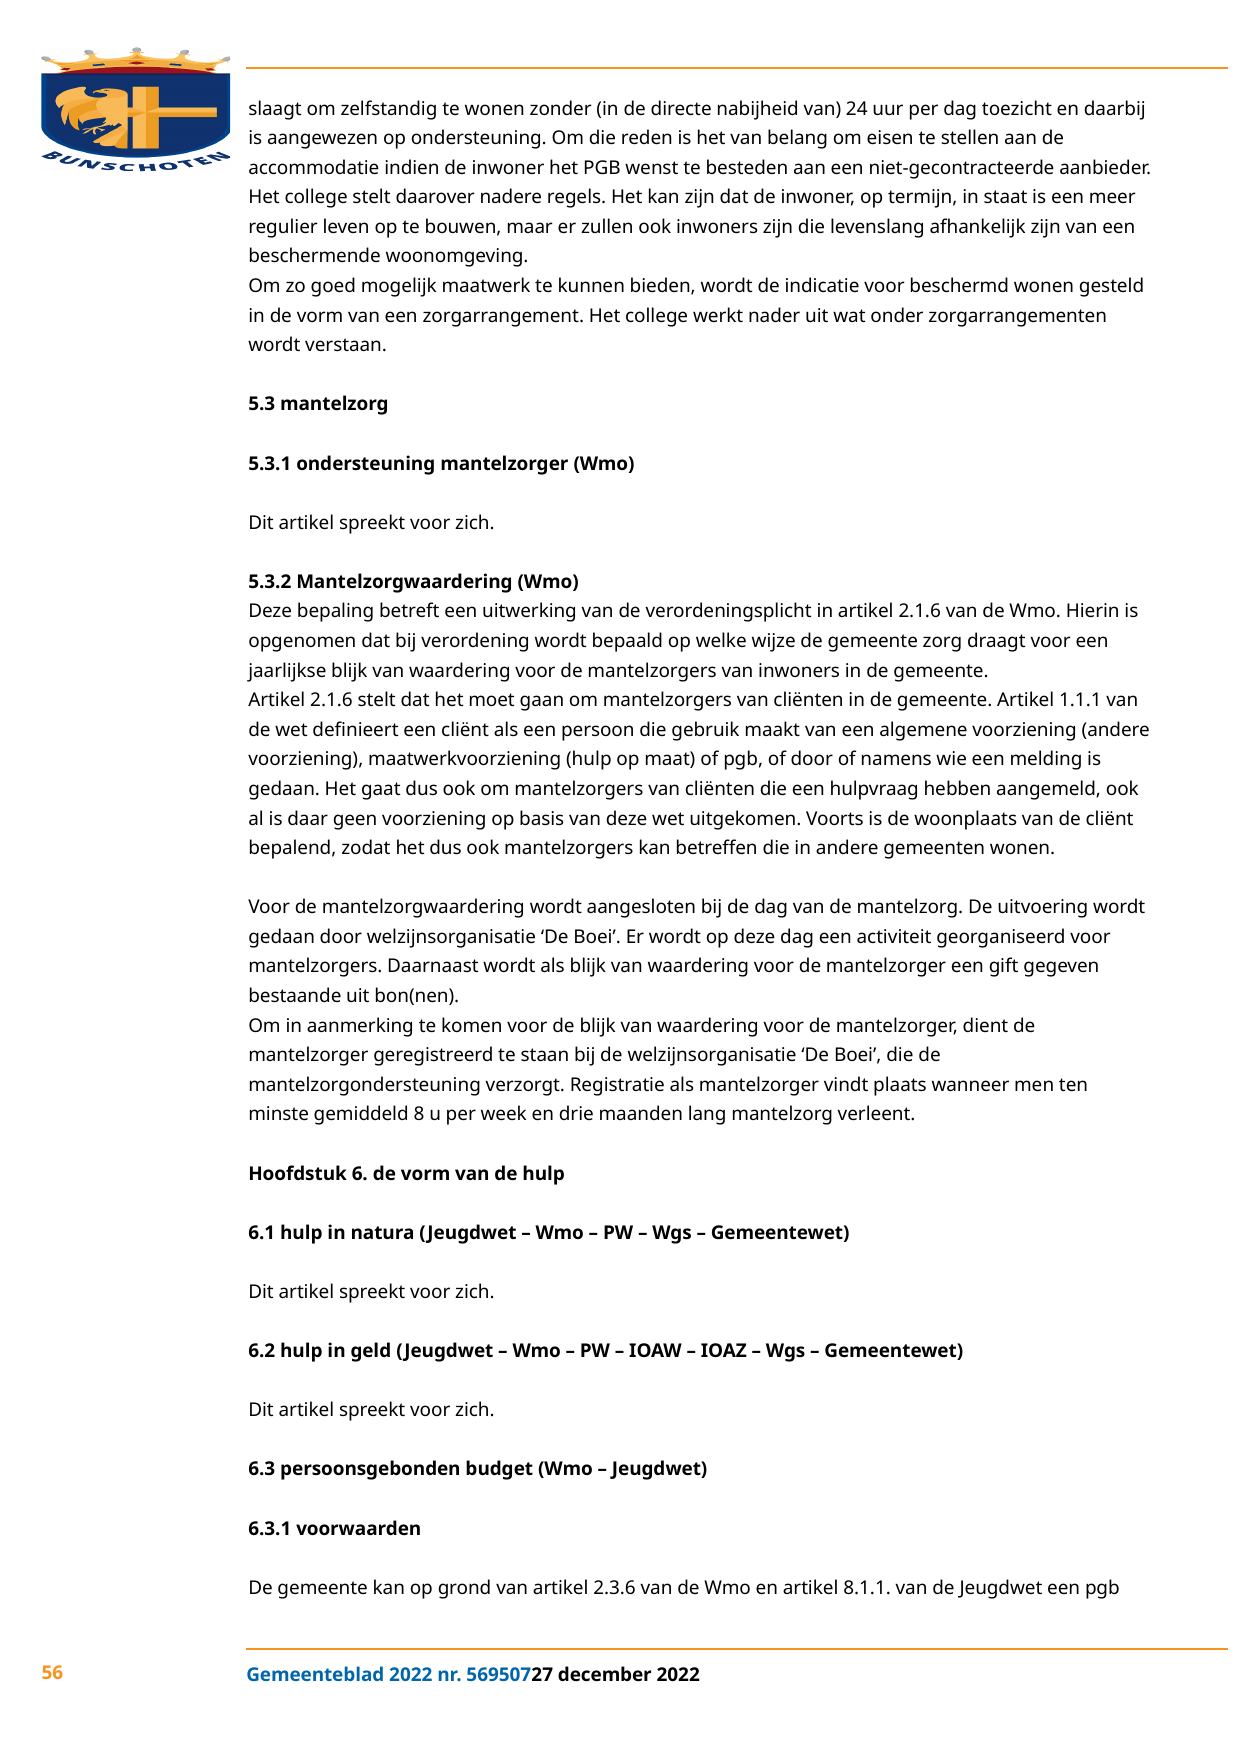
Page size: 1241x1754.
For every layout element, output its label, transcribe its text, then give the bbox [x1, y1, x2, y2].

text Dit artikel spreekt voor zich. [248, 509, 1152, 535]
text 5.3 mantelzorg [248, 391, 1152, 416]
text 6.2 hulp in geld (Jeugdwet – Wmo – PW – IOAW – IOAZ – Wgs – Gemeentewet) [248, 1337, 1152, 1363]
text Om in aanmerking te komen voor de blijk van waardering voor de mantelzorger, dient de mantelzorger geregistreerd te staan bij de welzijnsorganisatie ‘De Boei’, die de mantelzorgondersteuning verzorgt. Registratie als mantelzorger vindt plaats wanneer men ten minste gemiddeld 8 u per week en drie maanden lang mantelzorg verleent. [248, 1012, 1152, 1126]
text Dit artikel spreekt voor zich. [248, 1278, 1152, 1304]
picture [41, 47, 231, 172]
text 5.3.1 ondersteuning mantelzorger (Wmo) [248, 450, 1152, 476]
text Voor de mantelzorgwaardering wordt aangesloten bij de dag van de mantelzorg. De uitvoering wordt gedaan door welzijnsorganisatie ‘De Boei’. Er wordt op deze dag een activiteit georganiseerd voor mantelzorgers. Daarnaast wordt als blijk van waardering voor de mantelzorger een gift gegeven bestaande uit bon(nen). [248, 893, 1152, 1008]
text Om zo goed mogelijk maatwerk te kunnen bieden, wordt de indicatie voor beschermd wonen gesteld in de vorm van een zorgarrangement. Het college werkt nader uit wat onder zorgarrangementen wordt verstaan. [248, 272, 1152, 357]
text slaagt om zelfstandig te wonen zonder (in de directe nabijheid van) 24 uur per dag toezicht en daarbij is aangewezen op ondersteuning. Om die reden is het van belang om eisen te stellen aan de accommodatie indien de inwoner het PGB wenst te besteden aan een niet-gecontracteerde aanbieder. Het college stelt daarover nadere regels. Het kan zijn dat de inwoner, op termijn, in staat is een meer regulier leven op te bouwen, maar er zullen ook inwoners zijn die levenslang afhankelijk zijn van een beschermende woonomgeving. [248, 95, 1152, 268]
text 6.1 hulp in natura (Jeugdwet – Wmo – PW – Wgs – Gemeentewet) [248, 1219, 1152, 1245]
text Deze bepaling betreft een uitwerking van de verordeningsplicht in artikel 2.1.6 van de Wmo. Hierin is opgenomen dat bij verordening wordt bepaald op welke wijze de gemeente zorg draagt voor een jaarlijkse blijk van waardering voor de mantelzorgers van inwoners in de gemeente. [248, 598, 1152, 683]
text De gemeente kan op grond van artikel 2.3.6 van de Wmo en artikel 8.1.1. van de Jeugdwet een pgb [248, 1574, 1152, 1600]
text Artikel 2.1.6 stelt dat het moet gaan om mantelzorgers van cliënten in de gemeente. Artikel 1.1.1 van de wet definieert een cliënt als een persoon die gebruik maakt van een algemene voorziening (andere voorziening), maatwerkvoorziening (hulp op maat) of pgb, of door of namens wie een melding is gedaan. Het gaat dus ook om mantelzorgers van cliënten die een hulpvraag hebben aangemeld, ook al is daar geen voorziening op basis van deze wet uitgekomen. Voorts is de woonplaats van de cliënt bepalend, zodat het dus ook mantelzorgers kan betreffen die in andere gemeenten wonen. [248, 686, 1152, 860]
text Hoofdstuk 6. de vorm van de hulp [248, 1160, 1152, 1186]
text Dit artikel spreekt voor zich. [248, 1396, 1152, 1422]
text 6.3 persoonsgebonden budget (Wmo – Jeugdwet) [248, 1456, 1152, 1481]
text 6.3.1 voorwaarden [248, 1515, 1152, 1541]
text 5.3.2 Mantelzorgwaardering (Wmo) [248, 568, 1152, 594]
